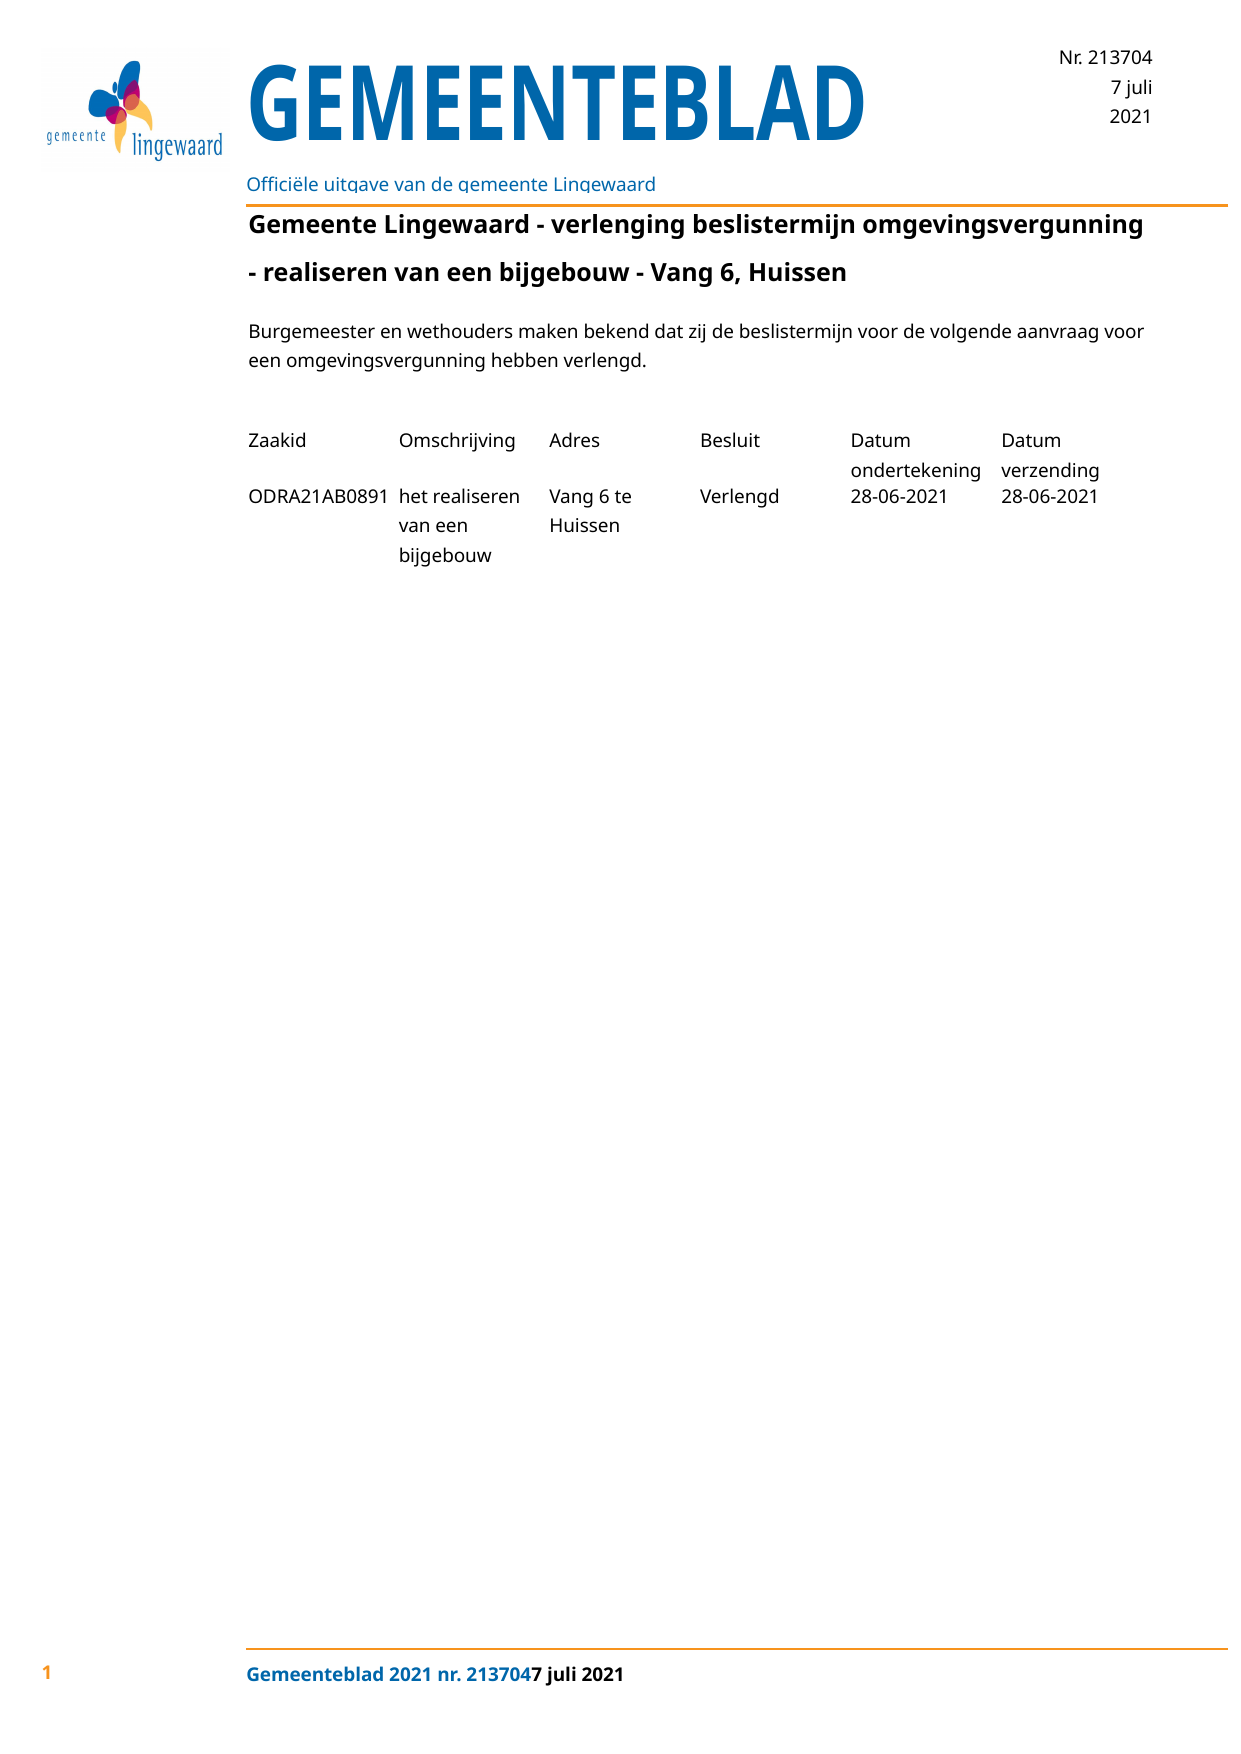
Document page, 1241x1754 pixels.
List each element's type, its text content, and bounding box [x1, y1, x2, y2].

table_header Adres [549, 428, 700, 483]
table_header Datum verzending [1001, 428, 1152, 483]
table_header Zaakid [248, 428, 398, 483]
text Gemeente Lingewaard - verlenging beslistermijn omgevingsvergunning - realiseren van een bijgebouw - Vang 6, Huissen [248, 207, 1152, 288]
table_cell 28-06-2021 [850, 483, 1001, 568]
table_cell het realiseren van een bijgebouw [399, 483, 549, 568]
table_cell Verlengd [700, 483, 850, 568]
table_header Datum ondertekening [850, 428, 1001, 483]
table_header Omschrijving [399, 428, 549, 483]
table_cell Vang 6 te Huissen [549, 483, 700, 568]
text Burgemeester en wethouders maken bekend dat zij de beslistermijn voor de volgende aanvraag voor een omgevingsvergunning hebben verlengd. [248, 318, 1152, 373]
picture [41, 47, 231, 172]
table_header Besluit [700, 428, 850, 483]
table_cell ODRA21AB0891 [248, 483, 398, 568]
table_cell 28-06-2021 [1001, 483, 1152, 568]
